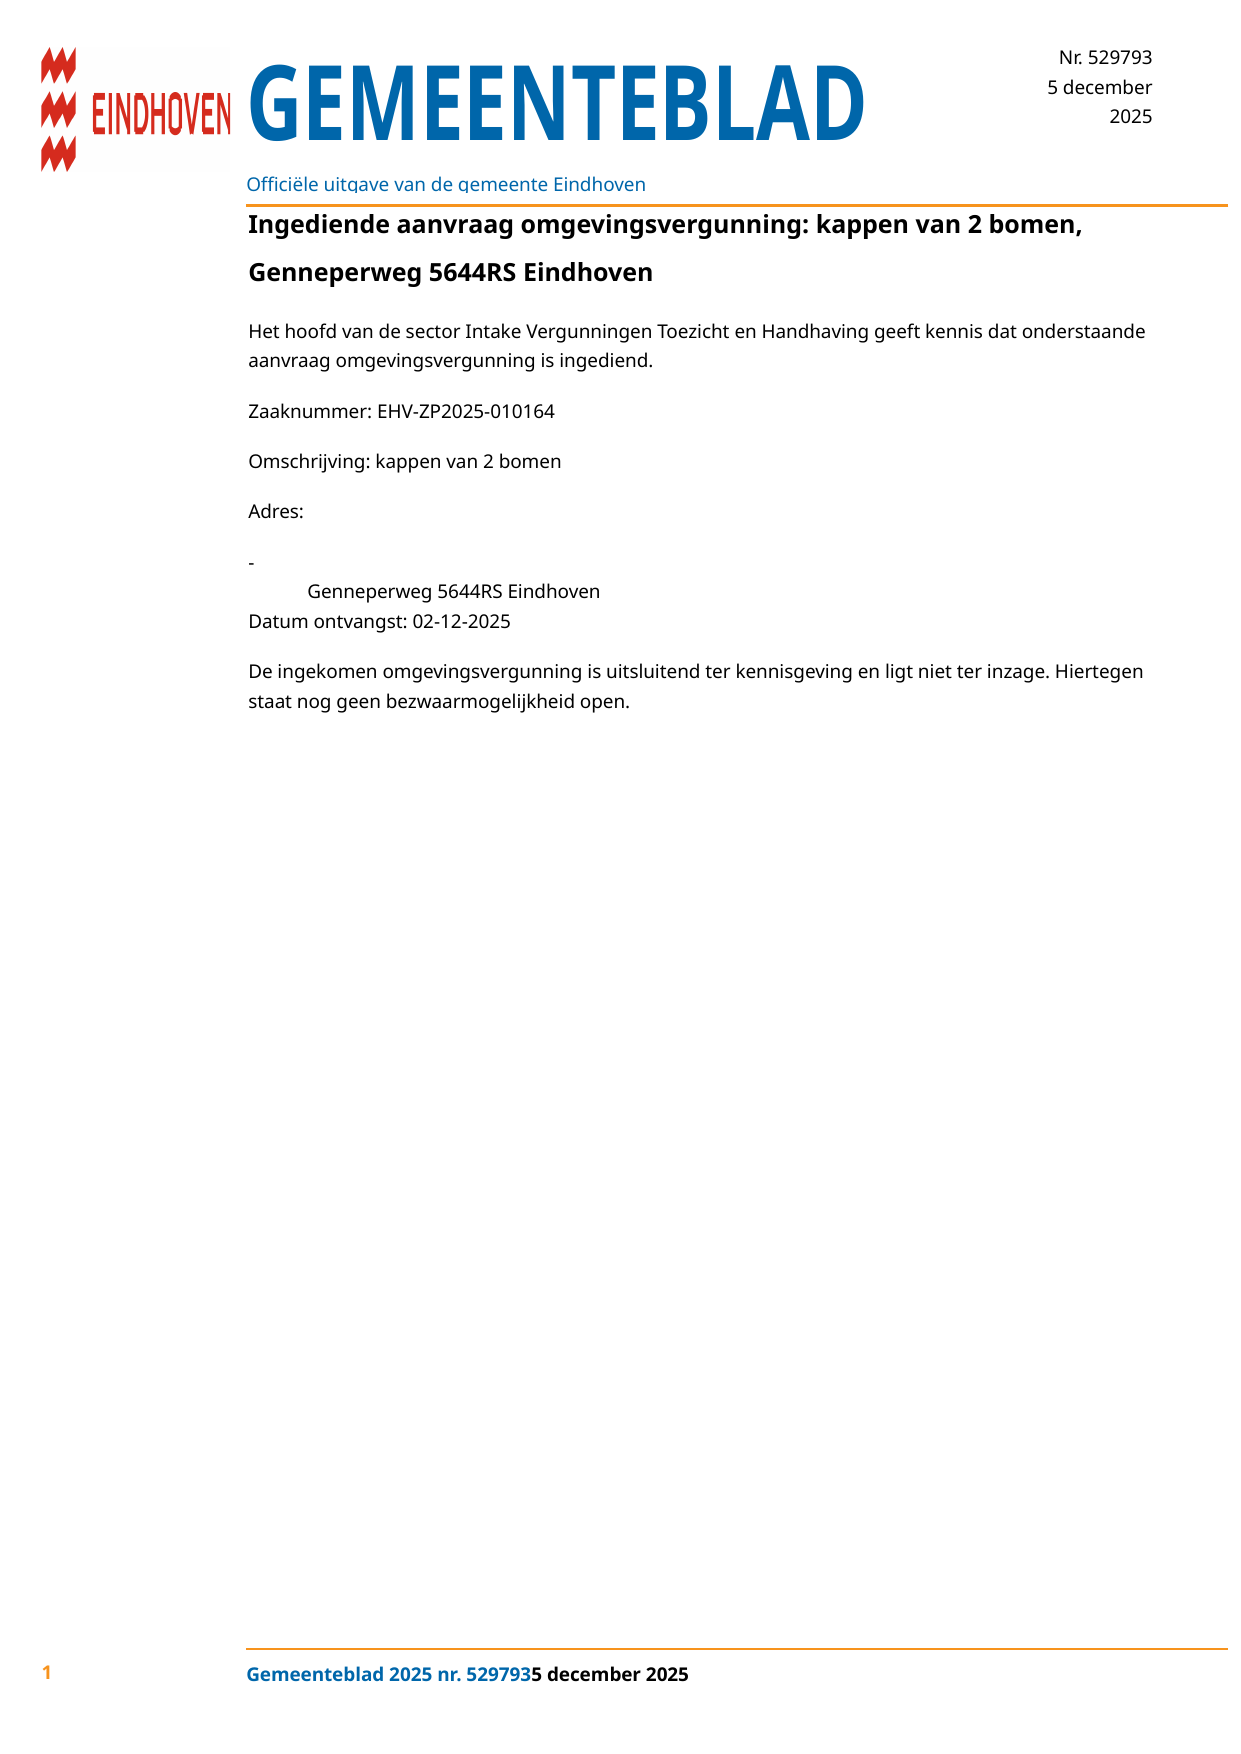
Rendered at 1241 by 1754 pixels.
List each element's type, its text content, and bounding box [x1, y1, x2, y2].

list Genneperweg 5644RS Eindhoven [248, 579, 1152, 604]
text Zaaknummer: EHV-ZP2025-010164 [248, 398, 1152, 424]
text De ingekomen omgevingsvergunning is uitsluitend ter kennisgeving en ligt niet ter inzage. Hiertegen staat nog geen bezwaarmogelijkheid open. [248, 659, 1152, 714]
text Adres: [248, 499, 1152, 524]
text Datum ontvangst: 02-12-2025 [248, 608, 1152, 634]
text Ingediende aanvraag omgevingsvergunning: kappen van 2 bomen, Genneperweg 5644RS Eindhoven [248, 207, 1152, 288]
text Omschrijving: kappen van 2 bomen [248, 448, 1152, 474]
picture [41, 47, 231, 172]
text Het hoofd van de sector Intake Vergunningen Toezicht en Handhaving geeft kennis dat onderstaande aanvraag omgevingsvergunning is ingediend. [248, 318, 1152, 373]
